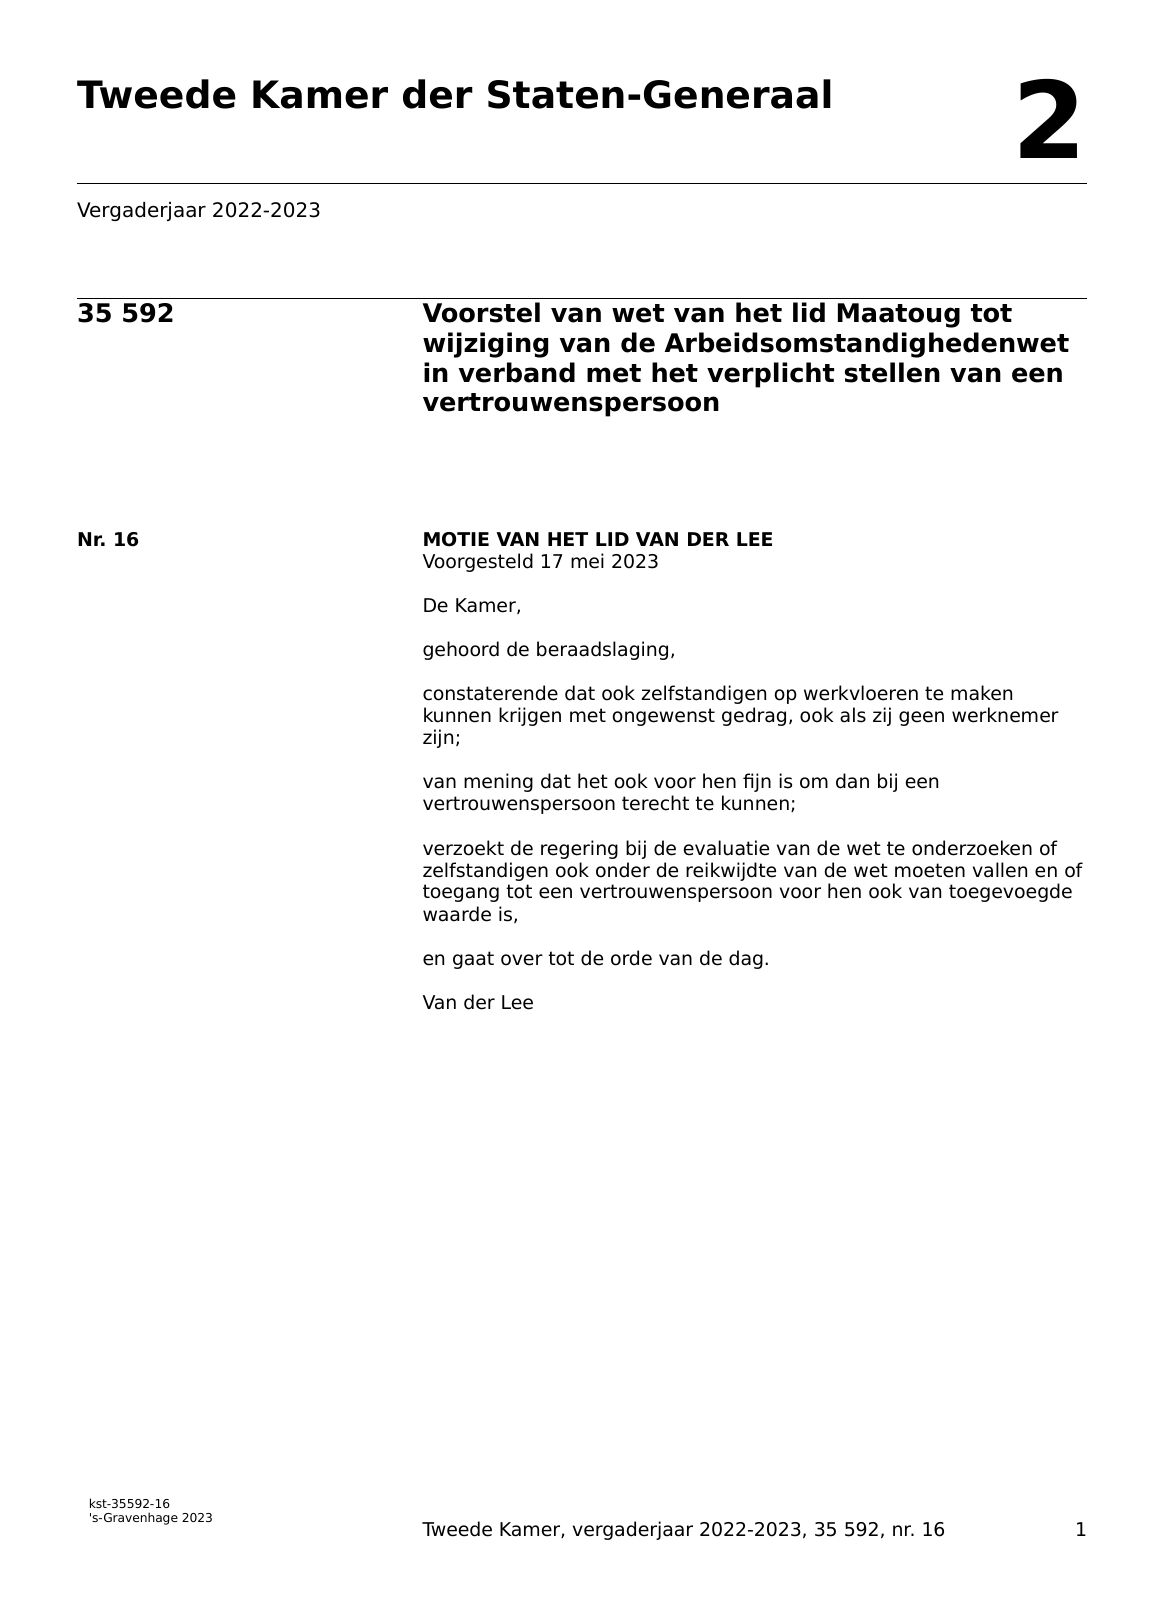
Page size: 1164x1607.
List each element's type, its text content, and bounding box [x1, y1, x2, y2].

table_header Tweede Kamer der Staten-Generaal [77, 59, 886, 183]
text constaterende dat ook zelfstandigen op werkvloeren te maken kunnen krijgen met ongewenst gedrag, ook als zij geen werknemer zijn; [422, 683, 1087, 749]
subtitle 35 592 Voorstel van wet van het lid Maatoug tot wijziging van de Arbeidsomstandighedenwet in verband met het verplicht stellen van een vertrouwenspersoon [77, 299, 1087, 418]
text De Kamer, [422, 595, 1087, 617]
table_header 2 [886, 59, 1087, 183]
text kst-35592-16 [88, 1497, 323, 1511]
text van mening dat het ook voor hen fijn is om dan bij een vertrouwenspersoon terecht te kunnen; [422, 771, 1087, 815]
text Van der Lee [422, 992, 1087, 1014]
text gehoord de beraadslaging, [422, 639, 1087, 661]
subtitle Nr. 16 MOTIE VAN HET LID VAN DER LEE [77, 529, 1087, 551]
text Voorgesteld 17 mei 2023 [422, 551, 1087, 573]
text 's-Gravenhage 2023 [88, 1511, 323, 1525]
text en gaat over tot de orde van de dag. [422, 948, 1087, 969]
text verzoekt de regering bij de evaluatie van de wet te onderzoeken of zelfstandigen ook onder de reikwijdte van de wet moeten vallen en of toegang tot een vertrouwenspersoon voor hen ook van toegevoegde waarde is, [422, 837, 1087, 925]
table_cell Vergaderjaar 2022-2023 [77, 184, 1087, 298]
